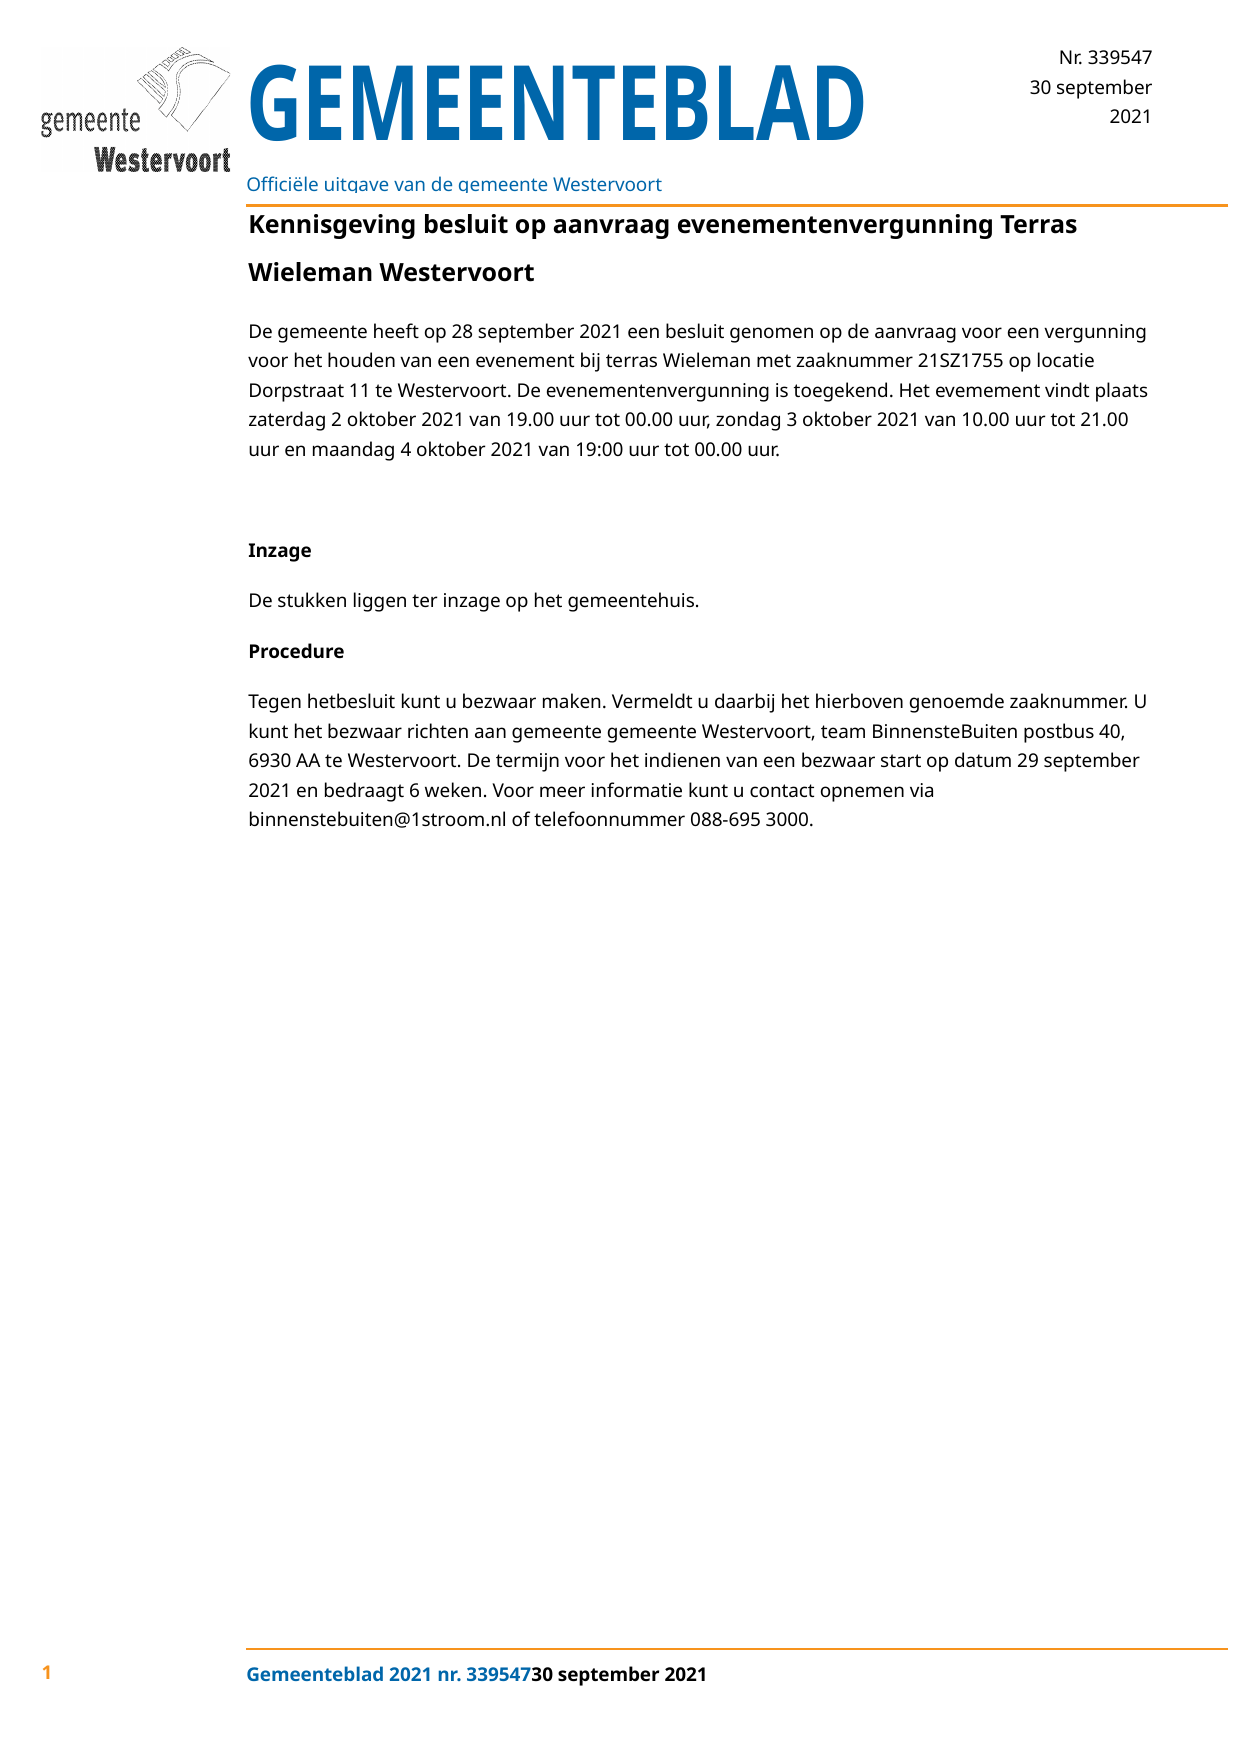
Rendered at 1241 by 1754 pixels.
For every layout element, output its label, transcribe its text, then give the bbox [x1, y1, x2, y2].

text Tegen hetbesluit kunt u bezwaar maken. Vermeldt u daarbij het hierboven genoemde zaaknummer. U kunt het bezwaar richten aan gemeente gemeente Westervoort, team BinnensteBuiten postbus 40, 6930 AA te Westervoort. De termijn voor het indienen van een bezwaar start op datum 29 september 2021 en bedraagt 6 weken. Voor meer informatie kunt u contact opnemen via binnenstebuiten@1stroom.nl of telefoonnummer 088-695 3000. [248, 688, 1152, 832]
text De gemeente heeft op 28 september 2021 een besluit genomen op de aanvraag voor een vergunning voor het houden van een evenement bij terras Wieleman met zaaknummer 21SZ1755 op locatie Dorpstraat 11 te Westervoort. De evenementenvergunning is toegekend. Het evemement vindt plaats zaterdag 2 oktober 2021 van 19.00 uur tot 00.00 uur, zondag 3 oktober 2021 van 10.00 uur tot 21.00 uur en maandag 4 oktober 2021 van 19:00 uur tot 00.00 uur. [248, 318, 1152, 462]
text De stukken liggen ter inzage op het gemeentehuis. [248, 587, 1152, 613]
text Kennisgeving besluit op aanvraag evenementenvergunning Terras Wieleman Westervoort [248, 207, 1152, 288]
picture [41, 47, 231, 172]
text Procedure [248, 638, 1152, 664]
text Inzage [248, 537, 1152, 563]
